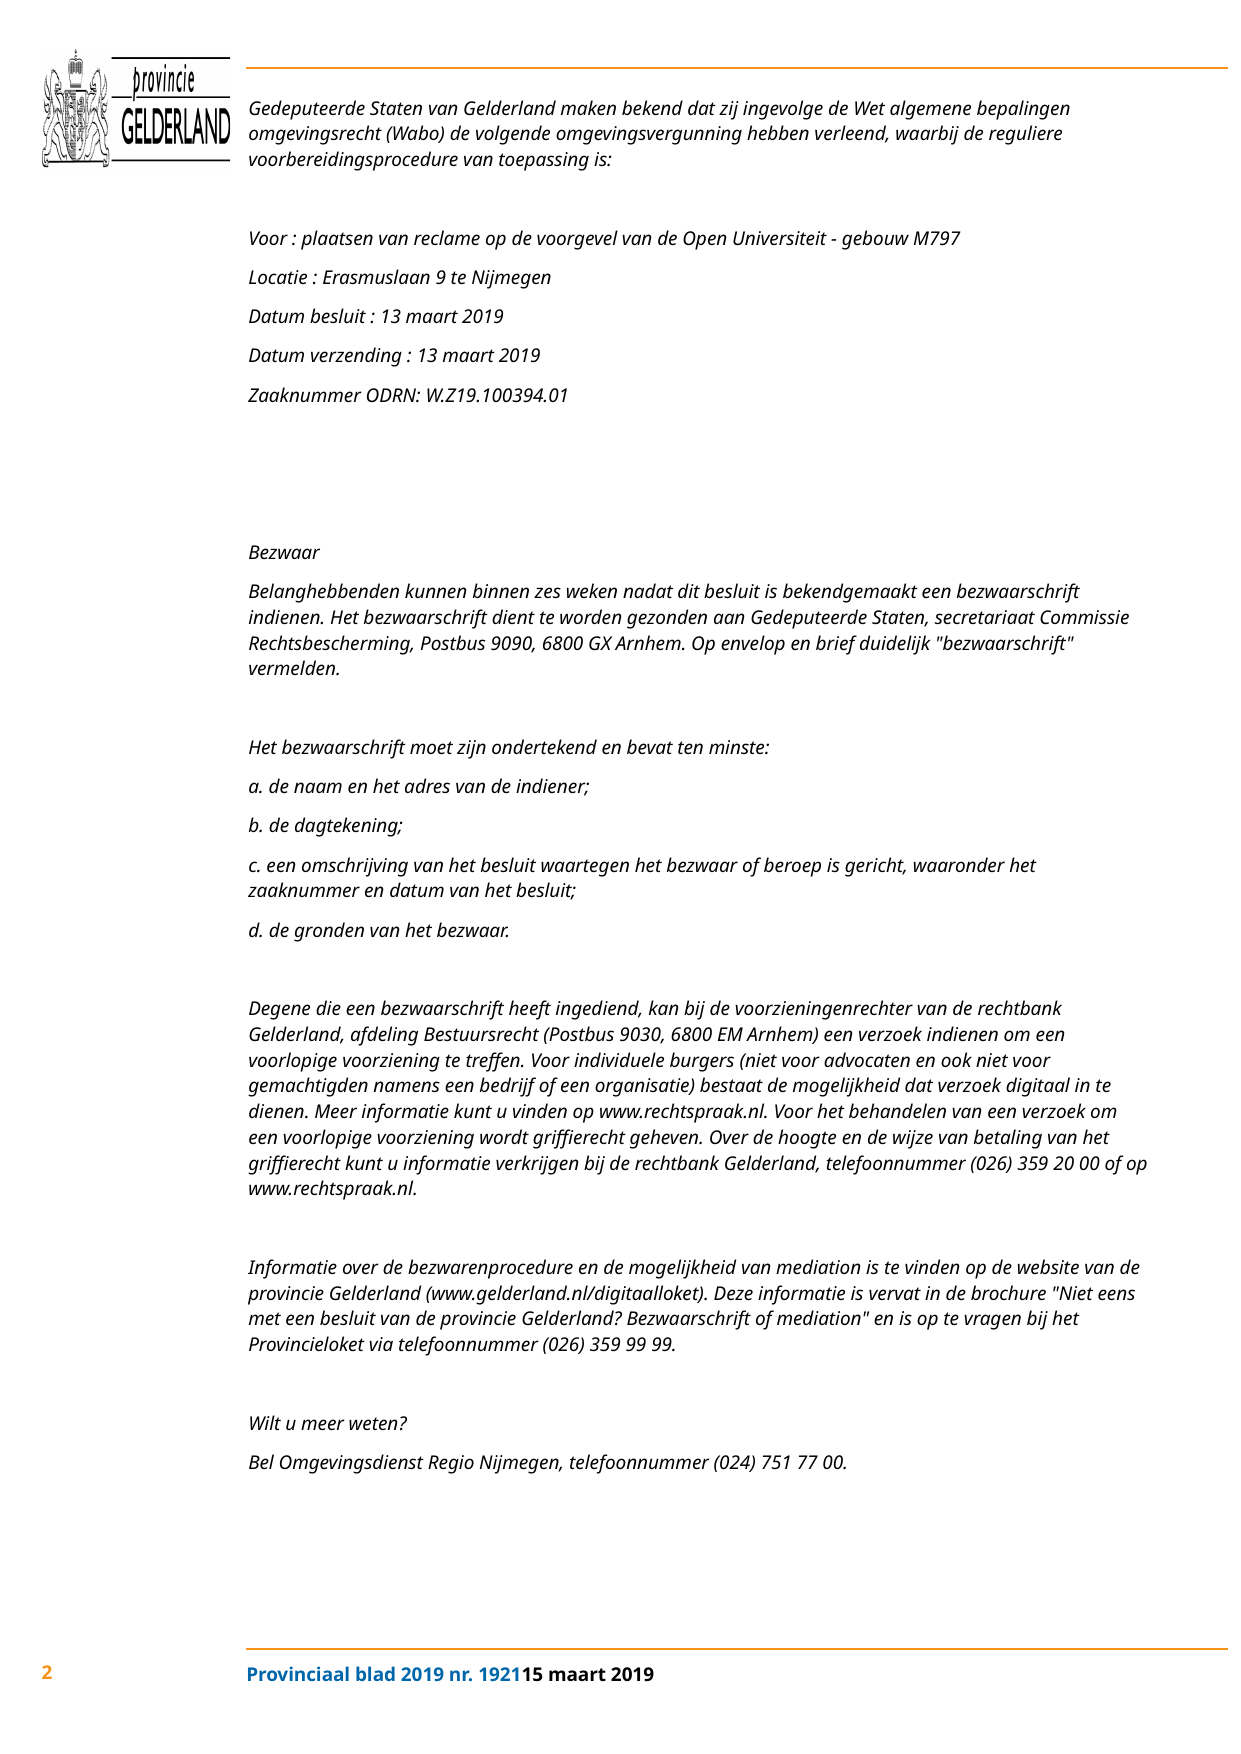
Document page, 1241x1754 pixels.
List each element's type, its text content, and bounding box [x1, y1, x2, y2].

text Het bezwaarschrift moet zijn ondertekend en bevat ten minste: [248, 734, 1152, 760]
text Informatie over de bezwarenprocedure en de mogelijkheid van mediation is te vinden op de website van de provincie Gelderland (www.gelderland.nl/digitaalloket). Deze informatie is vervat in de brochure "Niet eens met een besluit van de provincie Gelderland? Bezwaarschrift of mediation" en is op te vragen bij het Provincieloket via telefoonnummer (026) 359 99 99. [248, 1254, 1152, 1357]
text a. de naam en het adres van de indiener; [248, 773, 1152, 799]
text Belanghebbenden kunnen binnen zes weken nadat dit besluit is bekendgemaakt een bezwaarschrift indienen. Het bezwaarschrift dient te worden gezonden aan Gedeputeerde Staten, secretariaat Commissie Rechtsbescherming, Postbus 9090, 6800 GX Arnhem. Op envelop en brief duidelijk "bezwaarschrift" vermelden. [248, 578, 1152, 681]
text Degene die een bezwaarschrift heeft ingediend, kan bij de voorzieningenrechter van de rechtbank Gelderland, afdeling Bestuursrecht (Postbus 9030, 6800 EM Arnhem) een verzoek indienen om een voorlopige voorziening te treffen. Voor individuele burgers (niet voor advocaten en ook niet voor gemachtigden namens een bedrijf of een organisatie) bestaat de mogelijkheid dat verzoek digitaal in te dienen. Meer informatie kunt u vinden op www.rechtspraak.nl. Voor het behandelen van een verzoek om een voorlopige voorziening wordt griffierecht geheven. Over de hoogte en de wijze van betaling van het griffierecht kunt u informatie verkrijgen bij de rechtbank Gelderland, telefoonnummer (026) 359 20 00 of op www.rechtspraak.nl. [248, 995, 1152, 1201]
picture [41, 47, 231, 172]
text Wilt u meer weten? [248, 1410, 1152, 1435]
text Voor : plaatsen van reclame op de voorgevel van de Open Universiteit - gebouw M797 [248, 225, 1152, 251]
text Zaaknummer ODRN: W.Z19.100394.01 [248, 382, 1152, 408]
text Datum besluit : 13 maart 2019 [248, 303, 1152, 329]
text d. de gronden van het bezwaar. [248, 917, 1152, 942]
text Bezwaar [248, 539, 1152, 565]
text b. de dagtekening; [248, 812, 1152, 838]
text Locatie : Erasmuslaan 9 te Nijmegen [248, 264, 1152, 290]
text Bel Omgevingsdienst Regio Nijmegen, telefoonnummer (024) 751 77 00. [248, 1449, 1152, 1475]
text Datum verzending : 13 maart 2019 [248, 343, 1152, 368]
text Gedeputeerde Staten van Gelderland maken bekend dat zij ingevolge de Wet algemene bepalingen omgevingsrecht (Wabo) de volgende omgevingsvergunning hebben verleend, waarbij de reguliere voorbereidingsprocedure van toepassing is: [248, 95, 1152, 172]
text c. een omschrijving van het besluit waartegen het bezwaar of beroep is gericht, waaronder het zaaknummer en datum van het besluit; [248, 852, 1152, 903]
